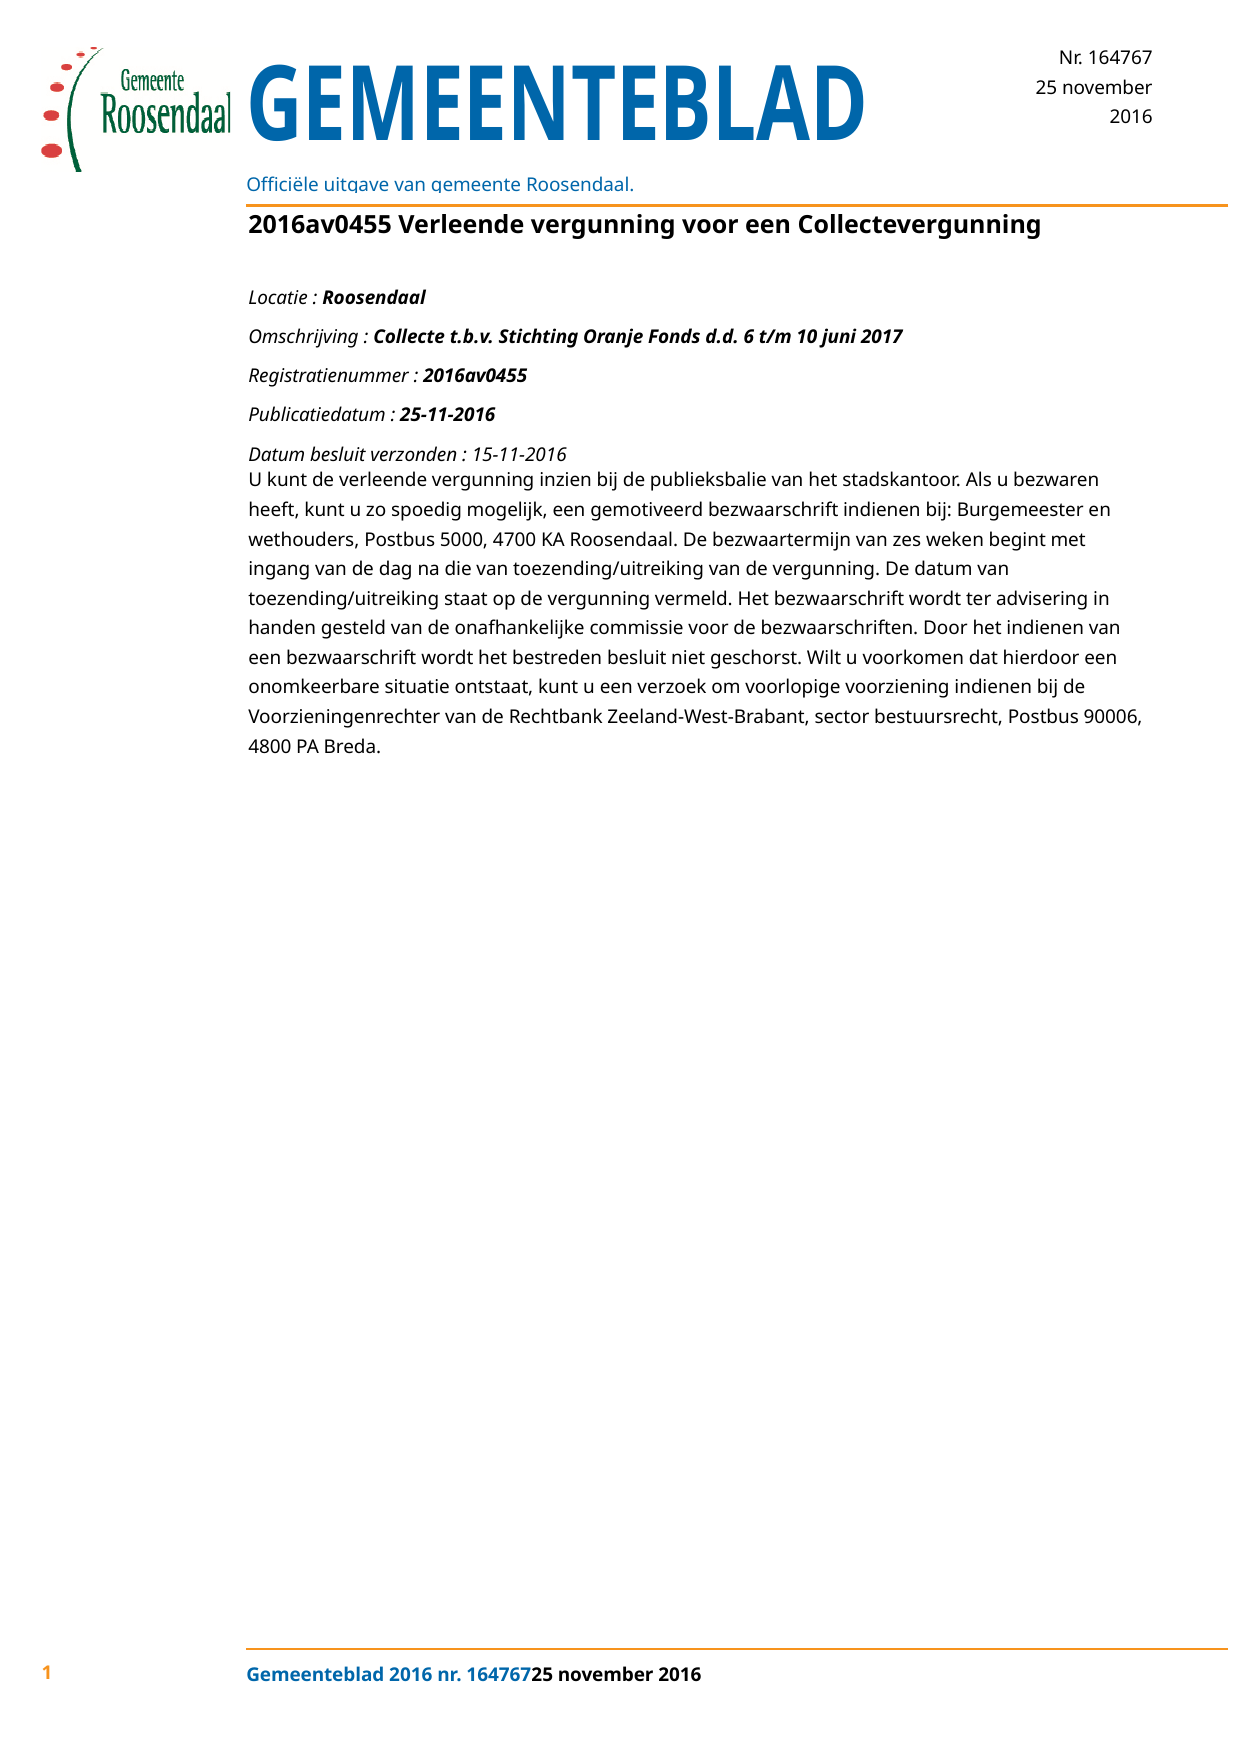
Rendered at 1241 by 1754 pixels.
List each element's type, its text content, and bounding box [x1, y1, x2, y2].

text Omschrijving : Collecte t.b.v. Stichting Oranje Fonds d.d. 6 t/m 10 juni 2017 [248, 323, 1152, 349]
text U kunt de verleende vergunning inzien bij de publieksbalie van het stadskantoor. Als u bezwaren heeft, kunt u zo spoedig mogelijk, een gemotiveerd bezwaarschrift indienen bij: Burgemeester en wethouders, Postbus 5000, 4700 KA Roosendaal. De bezwaartermijn van zes weken begint met ingang van de dag na die van toezending/uitreiking van de vergunning. De datum van toezending/uitreiking staat op de vergunning vermeld. Het bezwaarschrift wordt ter advisering in handen gesteld van de onafhankelijke commissie voor de bezwaarschriften. Door het indienen van een bezwaarschrift wordt het bestreden besluit niet geschorst. Wilt u voorkomen dat hierdoor een onomkeerbare situatie ontstaat, kunt u een verzoek om voorlopige voorziening indienen bij de Voorzieningenrechter van de Rechtbank Zeeland-West-Brabant, sector bestuursrecht, Postbus 90006, 4800 PA Breda. [248, 467, 1152, 759]
text 2016av0455 Verleende vergunning voor een Collectevergunning [248, 207, 1152, 241]
text Publicatiedatum : 25-11-2016 [248, 402, 1152, 427]
text Registratienummer : 2016av0455 [248, 362, 1152, 388]
text Locatie : Roosendaal [248, 284, 1152, 309]
picture [41, 47, 231, 172]
text Datum besluit verzonden : 15-11-2016 [248, 441, 1152, 467]
